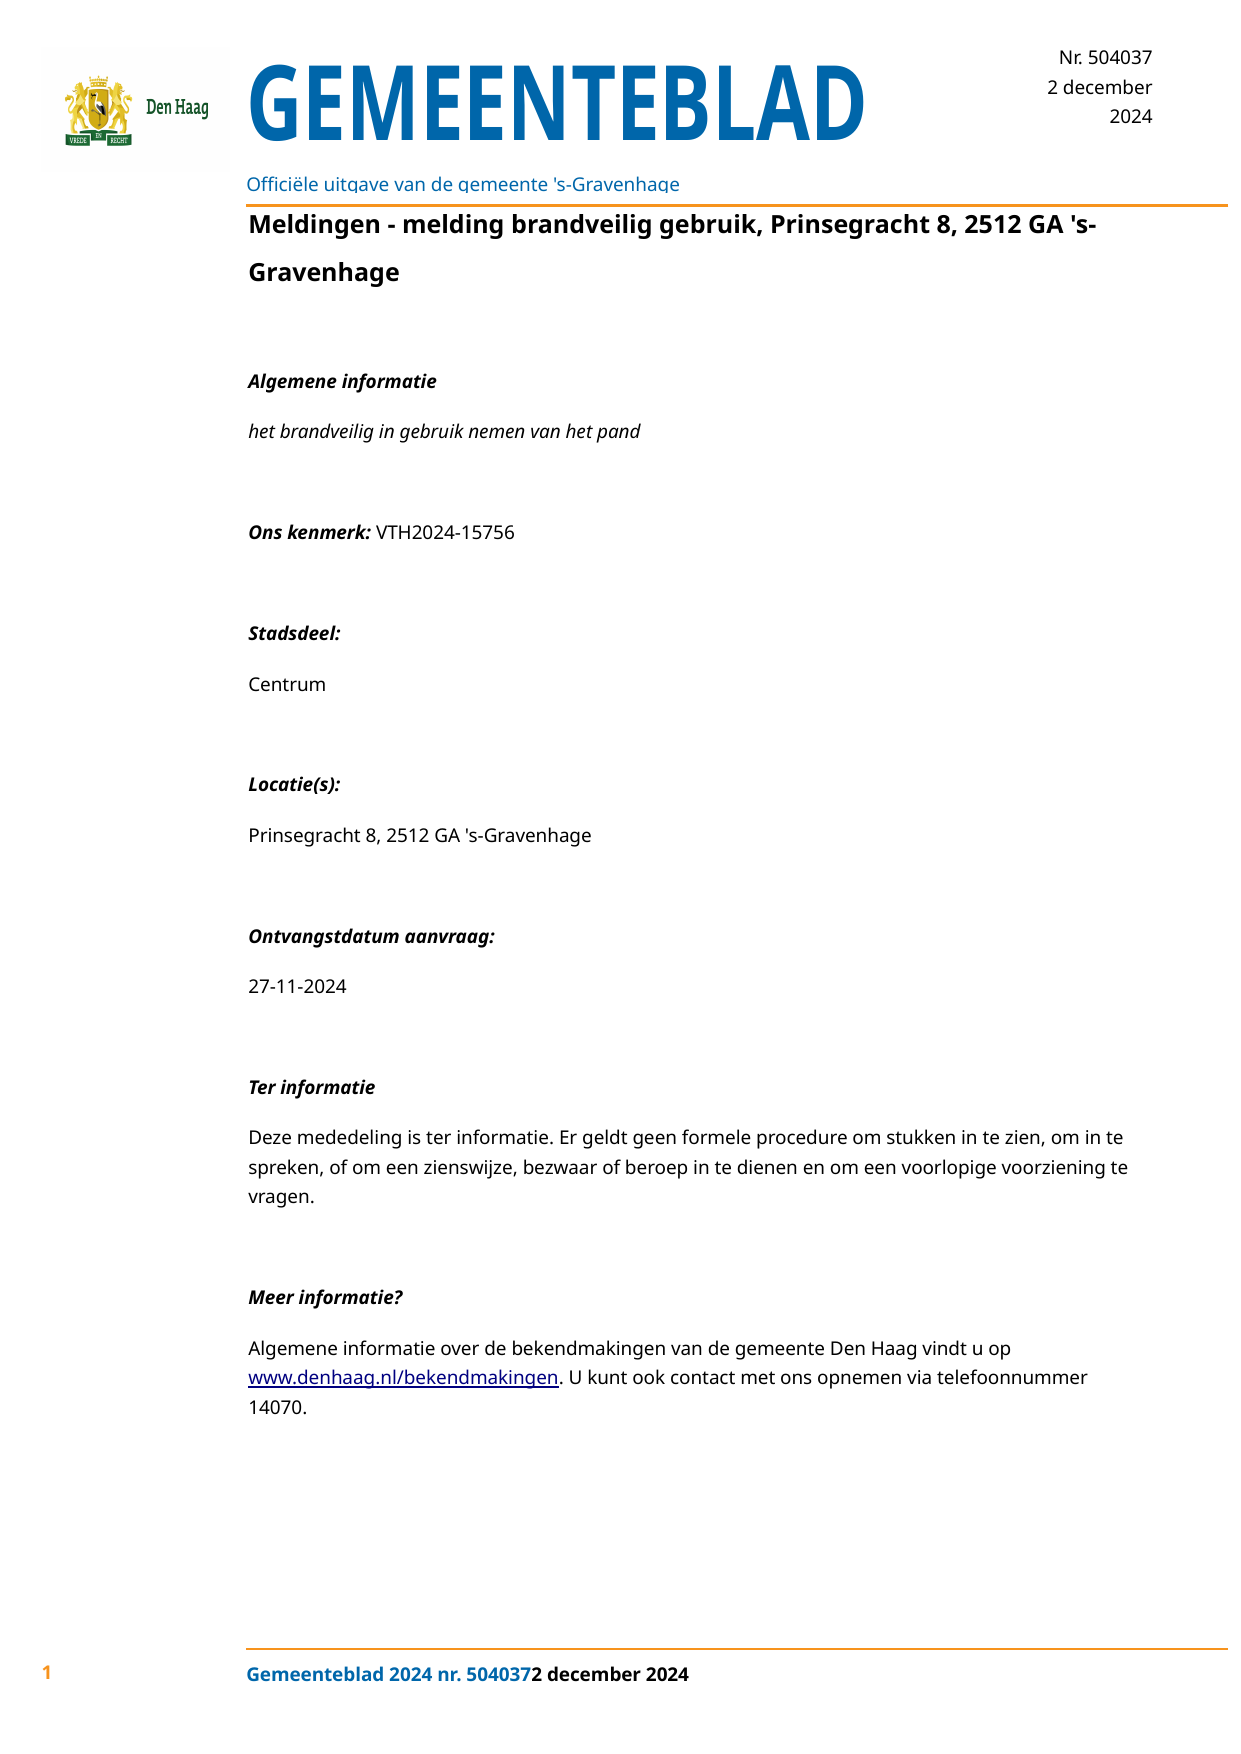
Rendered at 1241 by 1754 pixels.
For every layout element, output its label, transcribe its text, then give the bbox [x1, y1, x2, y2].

text Ter informatie [248, 1074, 1152, 1100]
text Algemene informatie over de bekendmakingen van de gemeente Den Haag vindt u op www.denhaag.nl/bekendmakingen. U kunt ook contact met ons opnemen via telefoonnummer 14070. [248, 1335, 1152, 1420]
text Ontvangstdatum aanvraag: [248, 923, 1152, 949]
text Prinsegracht 8, 2512 GA 's-Gravenhage [248, 822, 1152, 848]
text 27-11-2024 [248, 973, 1152, 999]
text Locatie(s): [248, 772, 1152, 797]
text Meldingen - melding brandveilig gebruik, Prinsegracht 8, 2512 GA 's-Gravenhage [248, 207, 1152, 288]
picture [41, 47, 231, 172]
text Centrum [248, 671, 1152, 697]
text Deze mededeling is ter informatie. Er geldt geen formele procedure om stukken in te zien, om in te spreken, of om een zienswijze, bezwaar of beroep in te dienen en om een voorlopige voorziening te vragen. [248, 1124, 1152, 1209]
text Stadsdeel: [248, 620, 1152, 646]
text Ons kenmerk: VTH2024-15756 [248, 519, 1152, 545]
text Algemene informatie [248, 368, 1152, 394]
text het brandveilig in gebruik nemen van het pand [248, 419, 1152, 444]
text Meer informatie? [248, 1284, 1152, 1310]
